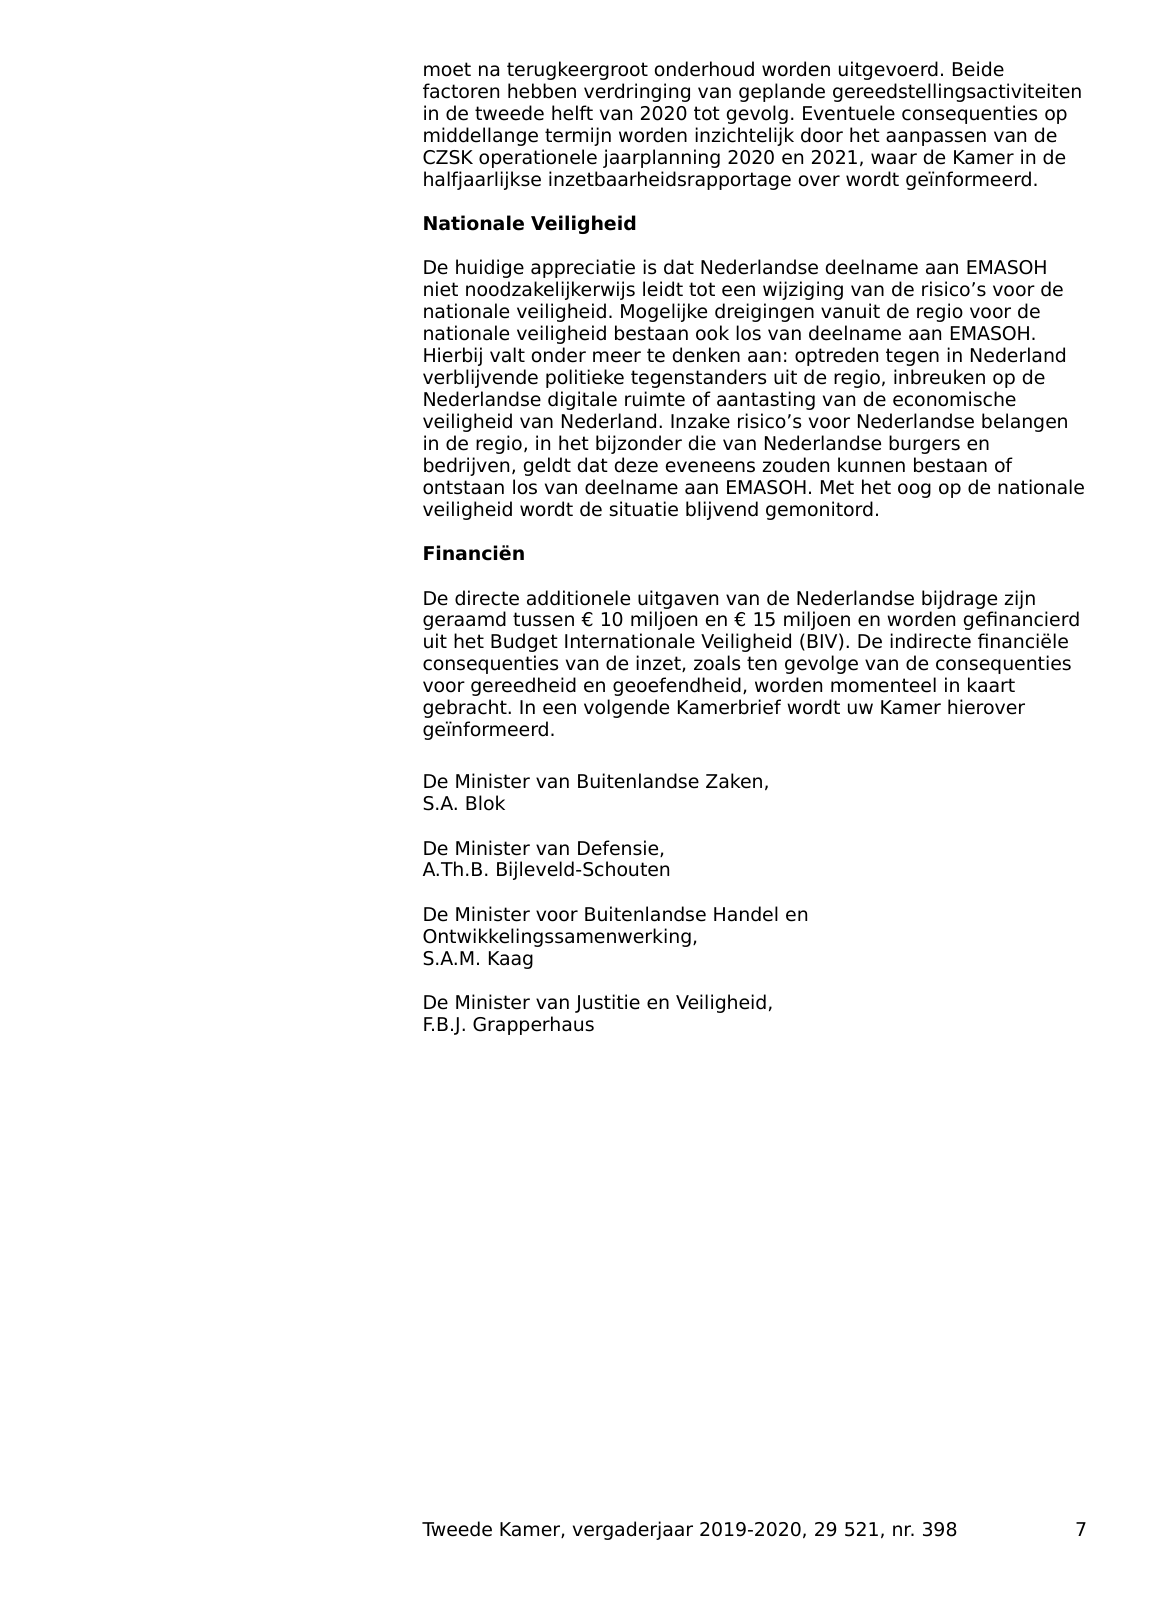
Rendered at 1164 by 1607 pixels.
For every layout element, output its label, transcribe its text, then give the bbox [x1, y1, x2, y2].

text moet na terugkeergroot onderhoud worden uitgevoerd. Beide factoren hebben verdringing van geplande gereedstellingsactiviteiten in de tweede helft van 2020 tot gevolg. Eventuele consequenties op middellange termijn worden inzichtelijk door het aanpassen van de CZSK operationele jaarplanning 2020 en 2021, waar de Kamer in de halfjaarlijkse inzetbaarheidsrapportage over wordt geïnformeerd. [422, 59, 1087, 191]
text De Minister voor Buitenlandse Handel en Ontwikkelingssamenwerking, S.A.M. Kaag [422, 903, 1087, 969]
text De huidige appreciatie is dat Nederlandse deelname aan EMASOH niet noodzakelijkerwijs leidt tot een wijziging van de risico’s voor de nationale veiligheid. Mogelijke dreigingen vanuit de regio voor de nationale veiligheid bestaan ook los van deelname aan EMASOH. Hierbij valt onder meer te denken aan: optreden tegen in Nederland verblijvende politieke tegenstanders uit de regio, inbreuken op de Nederlandse digitale ruimte of aantasting van de economische veiligheid van Nederland. Inzake risico’s voor Nederlandse belangen in de regio, in het bijzonder die van Nederlandse burgers en bedrijven, geldt dat deze eveneens zouden kunnen bestaan of ontstaan los van deelname aan EMASOH. Met het oog op de nationale veiligheid wordt de situatie blijvend gemonitord. [422, 257, 1087, 521]
text De directe additionele uitgaven van de Nederlandse bijdrage zijn geraamd tussen € 10 miljoen en € 15 miljoen en worden gefinancierd uit het Budget Internationale Veiligheid (BIV). De indirecte financiële consequenties van de inzet, zoals ten gevolge van de consequenties voor gereedheid en geoefendheid, worden momenteel in kaart gebracht. In een volgende Kamerbrief wordt uw Kamer hierover geïnformeerd. [422, 587, 1087, 741]
subtitle Financiën [422, 543, 1087, 565]
text De Minister van Defensie, A.Th.B. Bijleveld-Schouten [422, 837, 1087, 881]
subtitle Nationale Veiligheid [422, 213, 1087, 235]
text De Minister van Justitie en Veiligheid, F.B.J. Grapperhaus [422, 992, 1087, 1036]
text De Minister van Buitenlandse Zaken, S.A. Blok [422, 771, 1087, 815]
